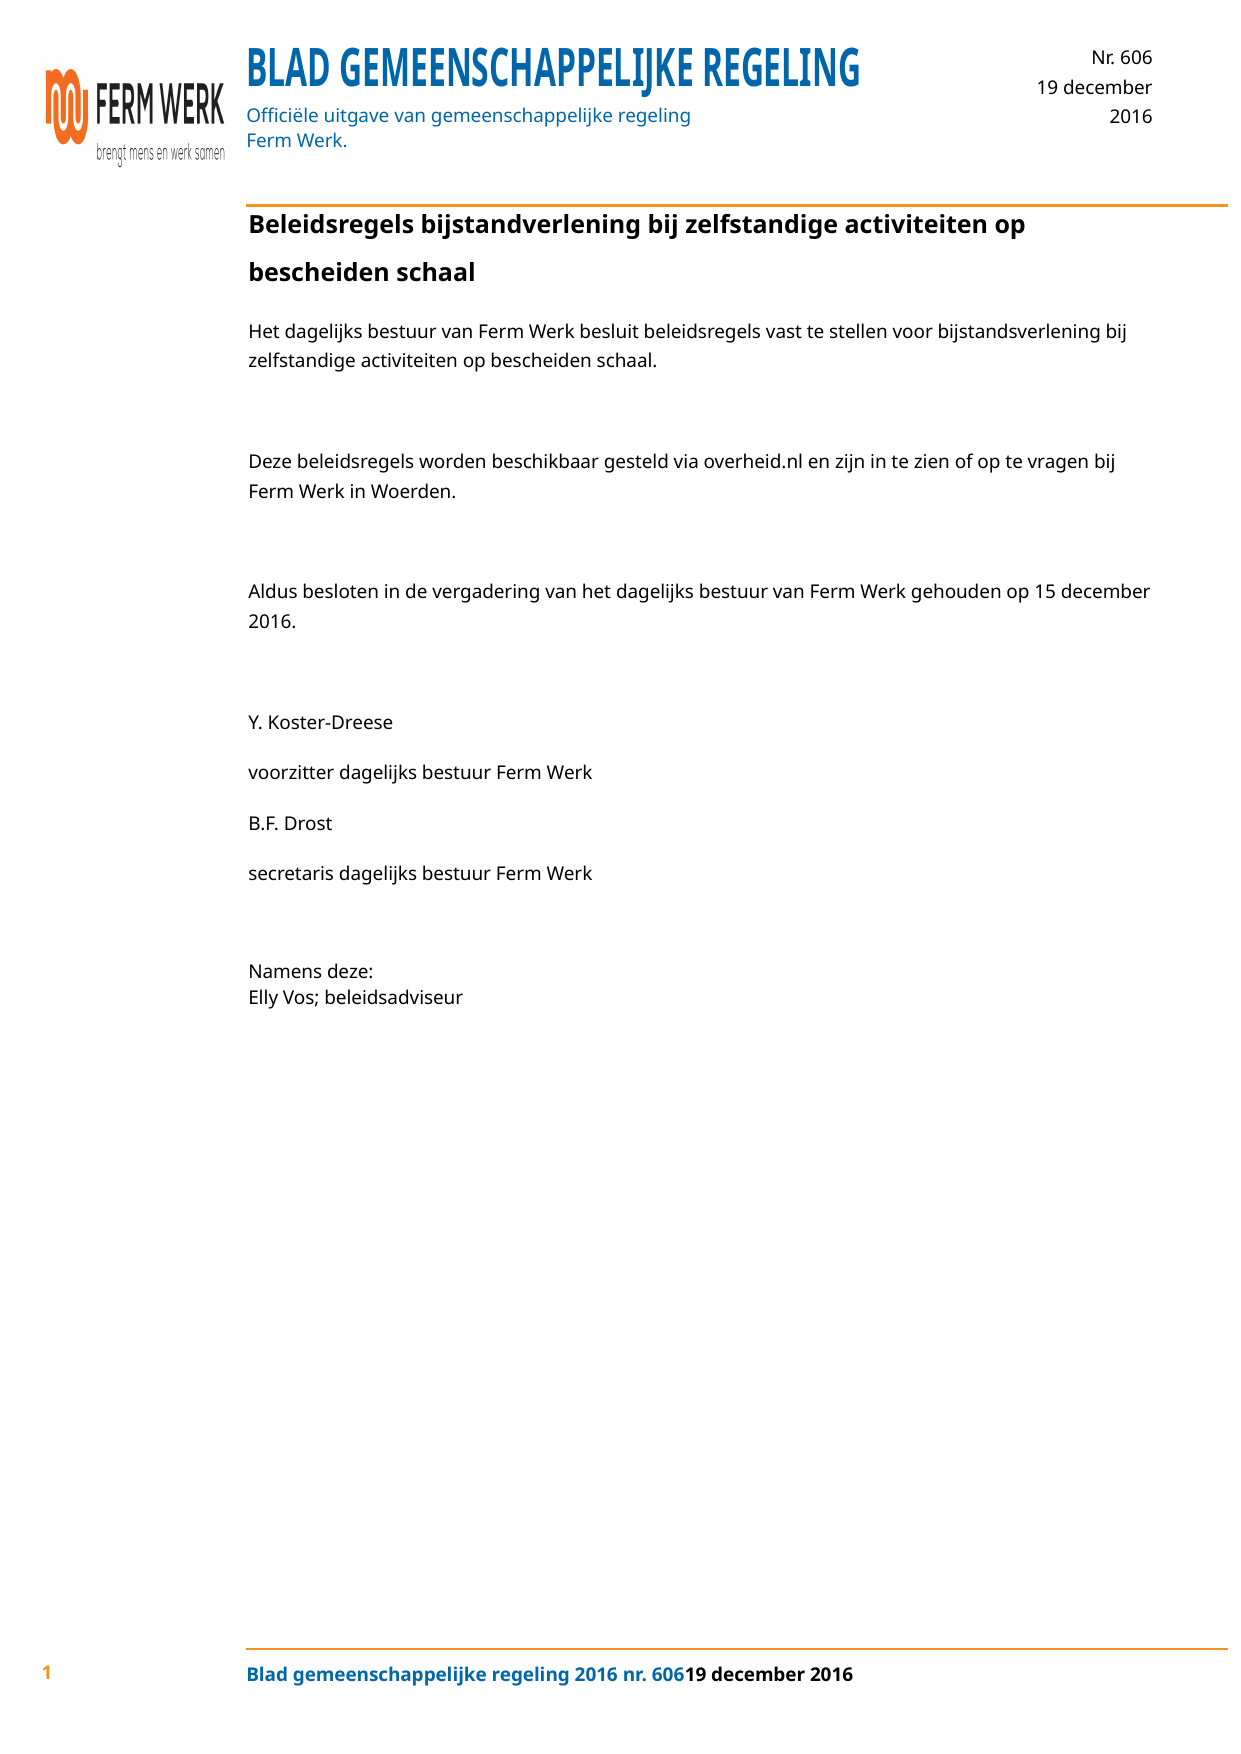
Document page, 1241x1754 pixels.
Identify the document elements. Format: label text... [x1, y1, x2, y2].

text Elly Vos; beleidsadviseur [248, 984, 1152, 1010]
text Beleidsregels bijstandverlening bij zelfstandige activiteiten op bescheiden schaal [248, 207, 1152, 288]
text secretaris dagelijks bestuur Ferm Werk [248, 860, 1152, 886]
text voorzitter dagelijks bestuur Ferm Werk [248, 759, 1152, 785]
picture [41, 47, 231, 172]
text B.F. Drost [248, 810, 1152, 836]
text Het dagelijks bestuur van Ferm Werk besluit beleidsregels vast te stellen voor bijstandsverlening bij zelfstandige activiteiten op bescheiden schaal. [248, 318, 1152, 373]
text Aldus besloten in de vergadering van het dagelijks bestuur van Ferm Werk gehouden op 15 december 2016. [248, 579, 1152, 634]
text Deze beleidsregels worden beschikbaar gesteld via overheid.nl en zijn in te zien of op te vragen bij Ferm Werk in Woerden. [248, 448, 1152, 504]
text Y. Koster-Dreese [248, 709, 1152, 735]
text Namens deze: [248, 959, 1152, 984]
